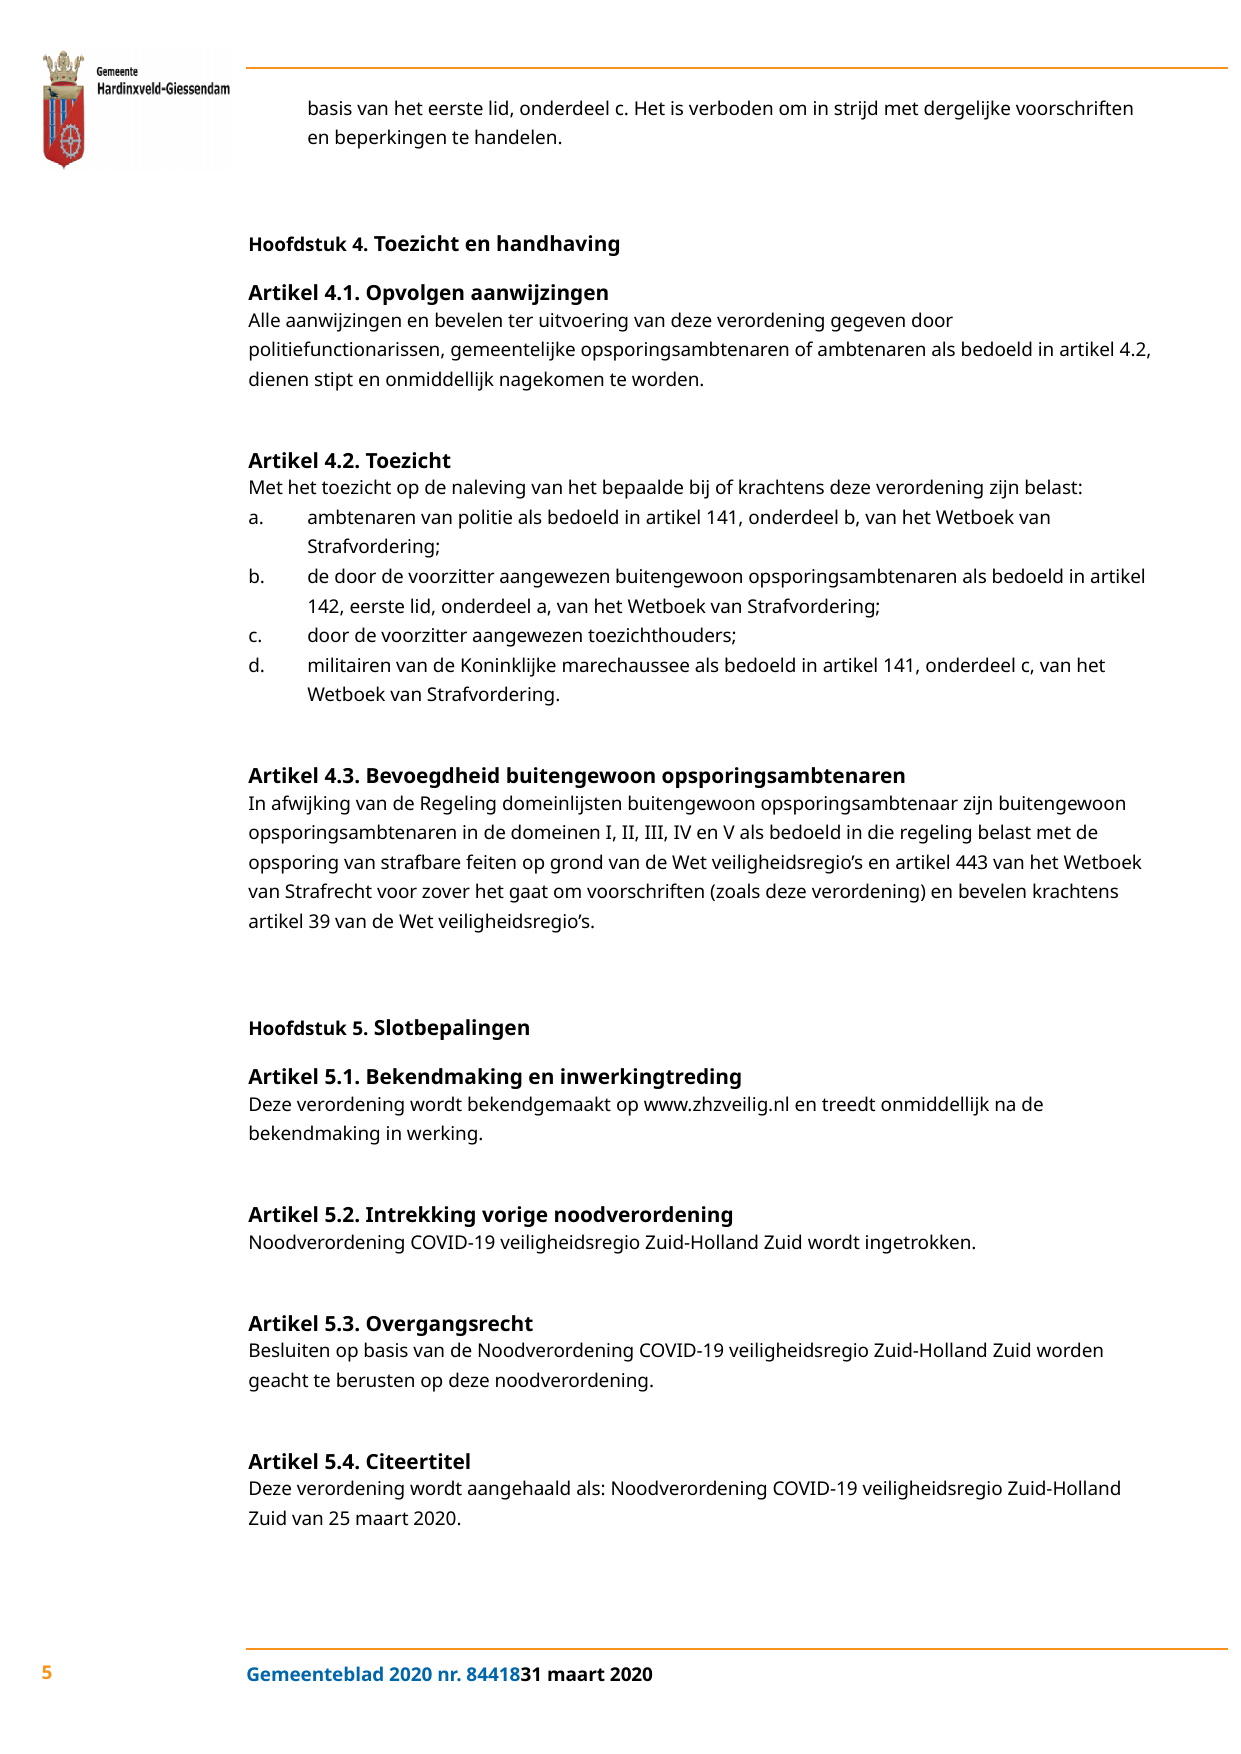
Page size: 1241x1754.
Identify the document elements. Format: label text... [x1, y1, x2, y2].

text Noodverordening COVID-19 veiligheidsregio Zuid-Holland Zuid wordt ingetrokken. [248, 1229, 1152, 1254]
text Artikel 4.1. Opvolgen aanwijzingen [248, 278, 1152, 307]
text Artikel 4.2. Toezicht [248, 446, 1152, 474]
list ambtenaren van politie als bedoeld in artikel 141, onderdeel b, van het Wetboek van Strafvordering; [248, 504, 1152, 559]
text Hoofdstuk 4. Toezicht en handhaving [248, 229, 1152, 258]
text Met het toezicht op de naleving van het bepaalde bij of krachtens deze verordening zijn belast: [248, 474, 1152, 500]
list de door de voorzitter aangewezen buitengewoon opsporingsambtenaren als bedoeld in artikel 142, eerste lid, onderdeel a, van het Wetboek van Strafvordering; [248, 563, 1152, 618]
list door de voorzitter aangewezen toezichthouders; [248, 622, 1152, 648]
text Artikel 5.1. Bekendmaking en inwerkingtreding [248, 1062, 1152, 1091]
list basis van het eerste lid, onderdeel c. Het is verboden om in strijd met dergelijke voorschriften en beperkingen te handelen. [248, 95, 1152, 150]
text Hoofdstuk 5. Slotbepalingen [248, 1013, 1152, 1042]
text Artikel 5.3. Overgangsrecht [248, 1309, 1152, 1337]
text In afwijking van de Regeling domeinlijsten buitengewoon opsporingsambtenaar zijn buitengewoon opsporingsambtenaren in de domeinen I, II, III, IV en V als bedoeld in die regeling belast met de opsporing van strafbare feiten op grond van de Wet veiligheidsregio’s en artikel 443 van het Wetboek van Strafrecht voor zover het gaat om voorschriften (zoals deze verordening) en bevelen krachtens artikel 39 van de Wet veiligheidsregio’s. [248, 790, 1152, 934]
text Deze verordening wordt bekendgemaakt op www.zhzveilig.nl en treedt onmiddellijk na de bekendmaking in werking. [248, 1091, 1152, 1146]
list militairen van de Koninklijke marechaussee als bedoeld in artikel 141, onderdeel c, van het Wetboek van Strafvordering. [248, 652, 1152, 707]
text Besluiten op basis van de Noodverordening COVID-19 veiligheidsregio Zuid-Holland Zuid worden geacht te berusten op deze noodverordening. [248, 1337, 1152, 1393]
text Artikel 5.2. Intrekking vorige noodverordening [248, 1200, 1152, 1229]
text Artikel 5.4. Citeertitel [248, 1447, 1152, 1475]
text Alle aanwijzingen en bevelen ter uitvoering van deze verordening gegeven door politiefunctionarissen, gemeentelijke opsporingsambtenaren of ambtenaren als bedoeld in artikel 4.2, dienen stipt en onmiddellijk nagekomen te worden. [248, 307, 1152, 392]
text Artikel 4.3. Bevoegdheid buitengewoon opsporingsambtenaren [248, 762, 1152, 790]
picture [41, 47, 231, 172]
text Deze verordening wordt aangehaald als: Noodverordening COVID-19 veiligheidsregio Zuid-Holland Zuid van 25 maart 2020. [248, 1475, 1152, 1531]
